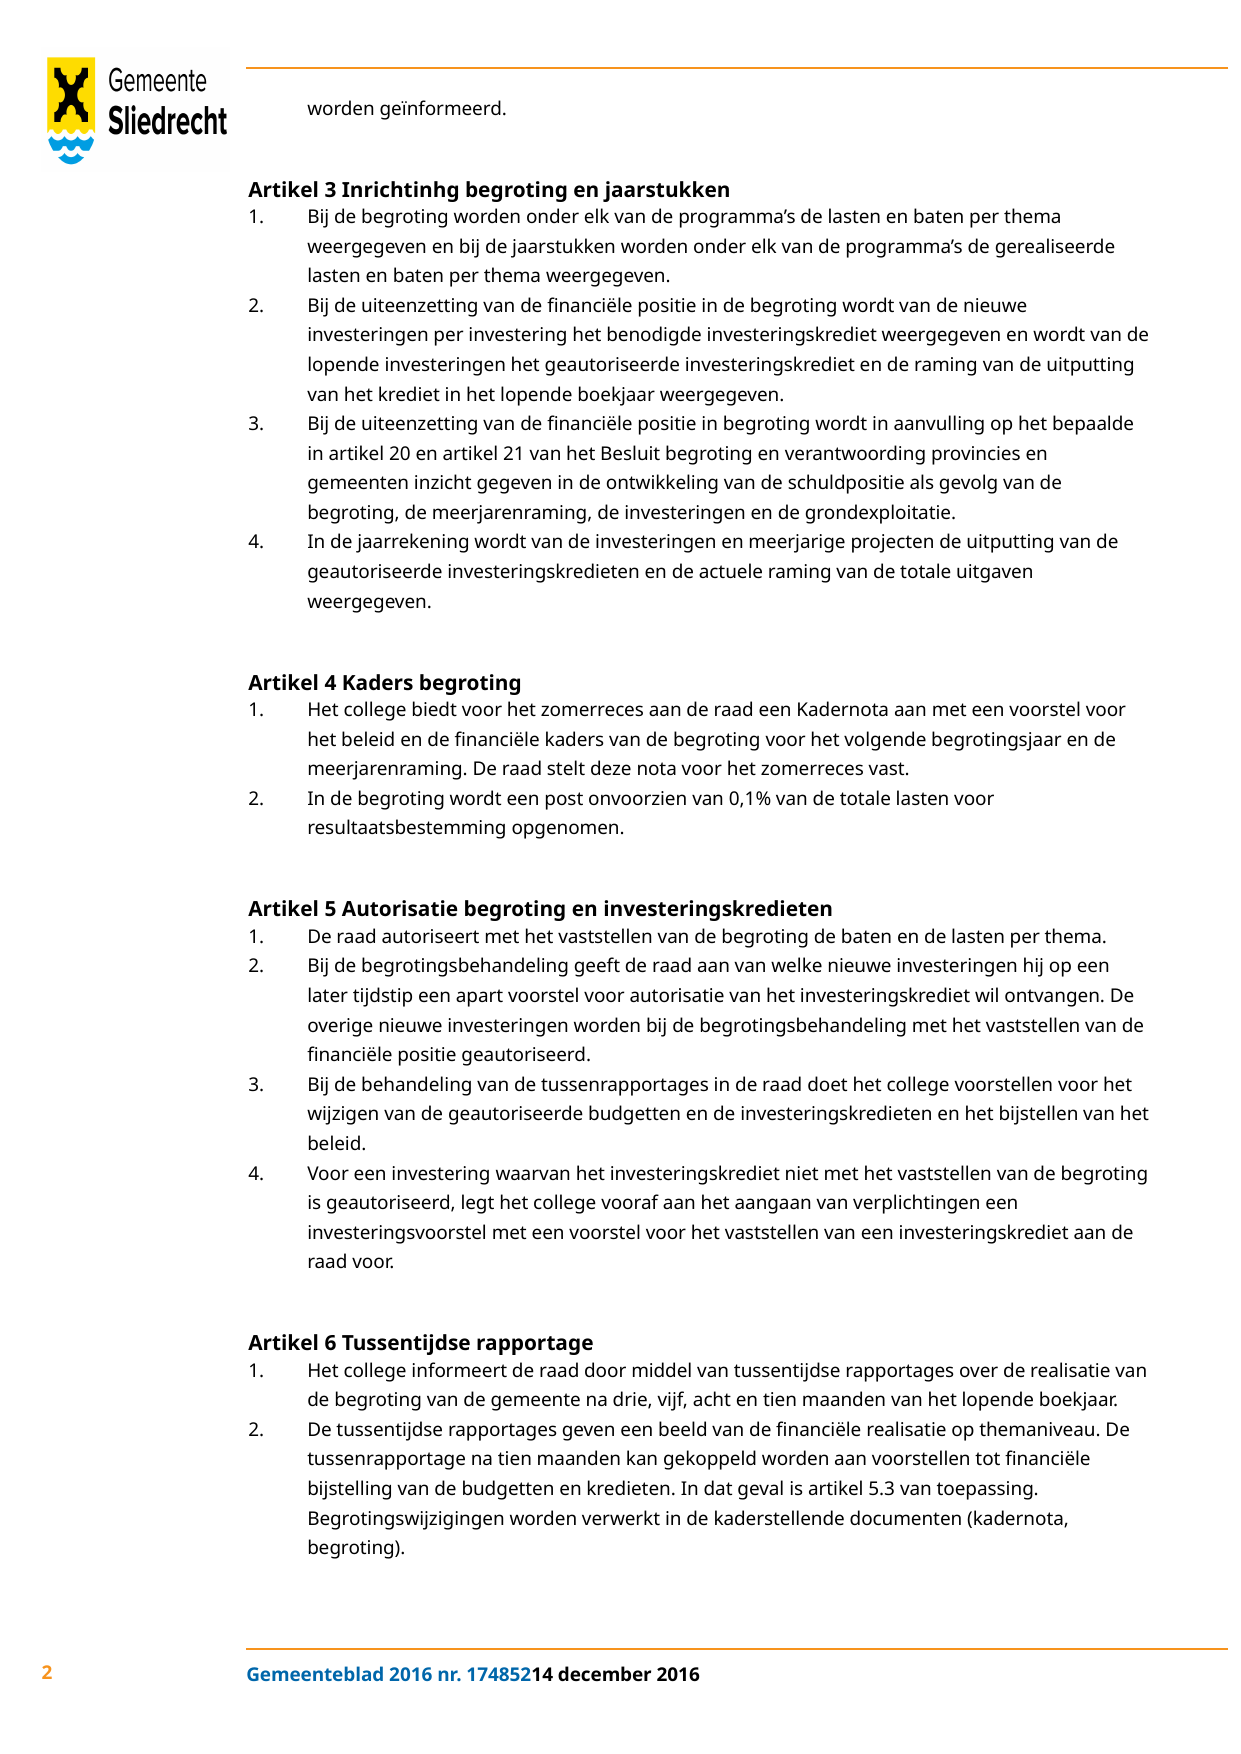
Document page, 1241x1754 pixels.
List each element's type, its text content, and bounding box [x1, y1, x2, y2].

text Artikel 6 Tussentijdse rapportage [248, 1328, 1152, 1357]
text Artikel 4 Kaders begroting [248, 668, 1152, 696]
list Bij de uiteenzetting van de financiële positie in begroting wordt in aanvulling op het bepaalde in artikel 20 en artikel 21 van het Besluit begroting en verantwoording provincies en gemeenten inzicht gegeven in de ontwikkeling van de schuldpositie als gevolg van de begroting, de meerjarenraming, de investeringen en de grondexploitatie. [248, 410, 1152, 525]
text Artikel 5 Autorisatie begroting en investeringskredieten [248, 894, 1152, 923]
list worden geïnformeerd. [248, 95, 1152, 121]
list De raad autoriseert met het vaststellen van de begroting de baten en de lasten per thema. [248, 923, 1152, 949]
list Bij de uiteenzetting van de financiële positie in de begroting wordt van de nieuwe investeringen per investering het benodigde investeringskrediet weergegeven en wordt van de lopende investeringen het geautoriseerde investeringskrediet en de raming van de uitputting van het krediet in het lopende boekjaar weergegeven. [248, 292, 1152, 406]
list Voor een investering waarvan het investeringskrediet niet met het vaststellen van de begroting is geautoriseerd, legt het college vooraf aan het aangaan van verplichtingen een investeringsvoorstel met een voorstel voor het vaststellen van een investeringskrediet aan de raad voor. [248, 1160, 1152, 1274]
list Het college informeert de raad door middel van tussentijdse rapportages over de realisatie van de begroting van de gemeente na drie, vijf, acht en tien maanden van het lopende boekjaar. [248, 1357, 1152, 1412]
list De tussentijdse rapportages geven een beeld van de financiële realisatie op themaniveau. De tussenrapportage na tien maanden kan gekoppeld worden aan voorstellen tot financiële bijstelling van de budgetten en kredieten. In dat geval is artikel 5.3 van toepassing. Begrotingswijzigingen worden verwerkt in de kaderstellende documenten (kadernota, begroting). [248, 1416, 1152, 1560]
list Bij de begrotingsbehandeling geeft de raad aan van welke nieuwe investeringen hij op een later tijdstip een apart voorstel voor autorisatie van het investeringskrediet wil ontvangen. De overige nieuwe investeringen worden bij de begrotingsbehandeling met het vaststellen van de financiële positie geautoriseerd. [248, 953, 1152, 1067]
list Bij de begroting worden onder elk van de programma’s de lasten en baten per thema weergegeven en bij de jaarstukken worden onder elk van de programma’s de gerealiseerde lasten en baten per thema weergegeven. [248, 203, 1152, 288]
text Artikel 3 Inrichtinhg begroting en jaarstukken [248, 175, 1152, 203]
picture [41, 47, 231, 172]
list Het college biedt voor het zomerreces aan de raad een Kadernota aan met een voorstel voor het beleid en de financiële kaders van de begroting voor het volgende begrotingsjaar en de meerjarenraming. De raad stelt deze nota voor het zomerreces vast. [248, 696, 1152, 781]
list Bij de behandeling van de tussenrapportages in de raad doet het college voorstellen voor het wijzigen van de geautoriseerde budgetten en de investeringskredieten en het bijstellen van het beleid. [248, 1071, 1152, 1156]
list In de begroting wordt een post onvoorzien van 0,1% van de totale lasten voor resultaatsbestemming opgenomen. [248, 785, 1152, 840]
list In de jaarrekening wordt van de investeringen en meerjarige projecten de uitputting van de geautoriseerde investeringskredieten en de actuele raming van de totale uitgaven weergegeven. [248, 529, 1152, 613]
